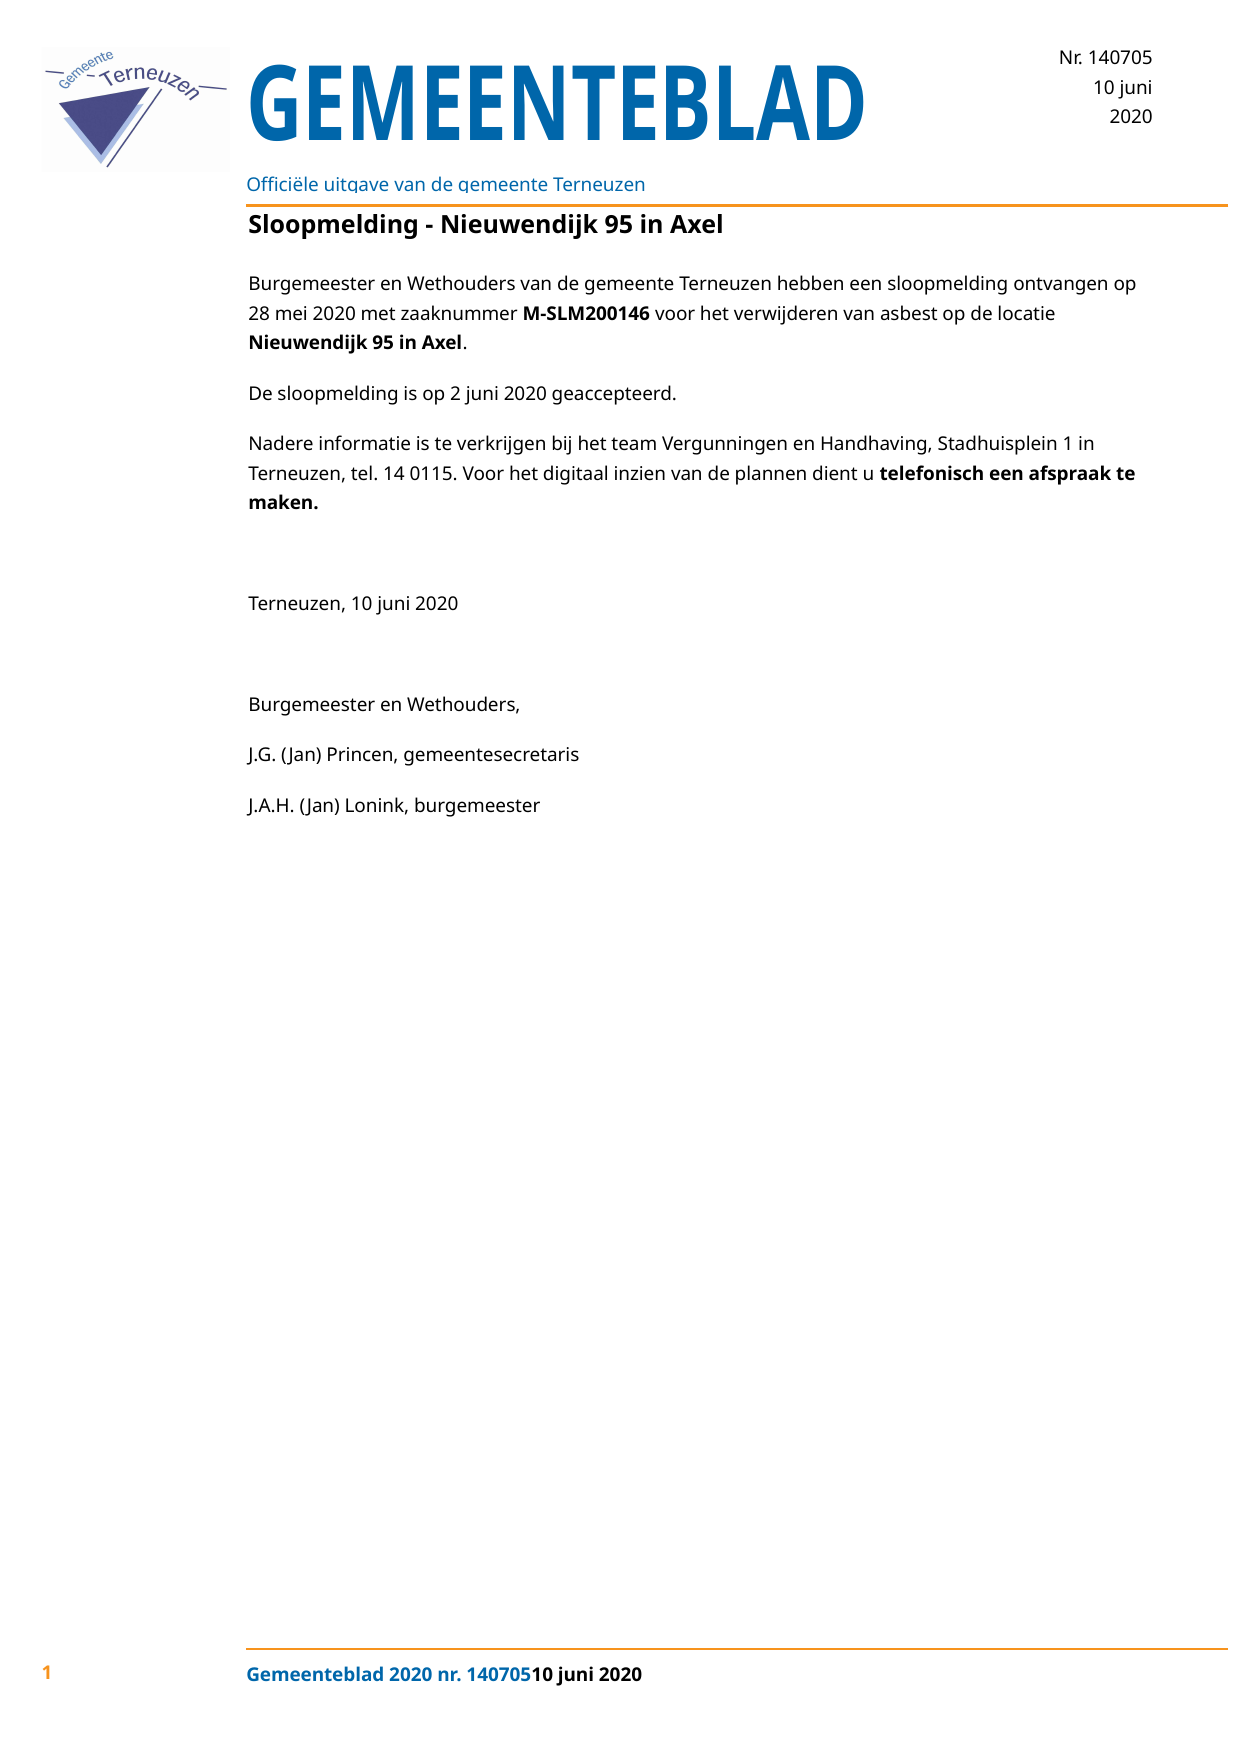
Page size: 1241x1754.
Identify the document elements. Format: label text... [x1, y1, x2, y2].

text Burgemeester en Wethouders, [248, 691, 1152, 717]
text Burgemeester en Wethouders van de gemeente Terneuzen hebben een sloopmelding ontvangen op 28 mei 2020 met zaaknummer M-SLM200146 voor het verwijderen van asbest op de locatie Nieuwendijk 95 in Axel. [248, 270, 1152, 355]
text J.A.H. (Jan) Lonink, burgemeester [248, 792, 1152, 818]
text De sloopmelding is op 2 juni 2020 geaccepteerd. [248, 380, 1152, 406]
text Nadere informatie is te verkrijgen bij het team Vergunningen en Handhaving, Stadhuisplein 1 in Terneuzen, tel. 14 0115. Voor het digitaal inzien van de plannen dient u telefonisch een afspraak te maken. [248, 430, 1152, 515]
text Terneuzen, 10 juni 2020 [248, 590, 1152, 616]
text J.G. (Jan) Princen, gemeentesecretaris [248, 742, 1152, 767]
text Sloopmelding - Nieuwendijk 95 in Axel [248, 207, 1152, 241]
picture [41, 47, 231, 172]
